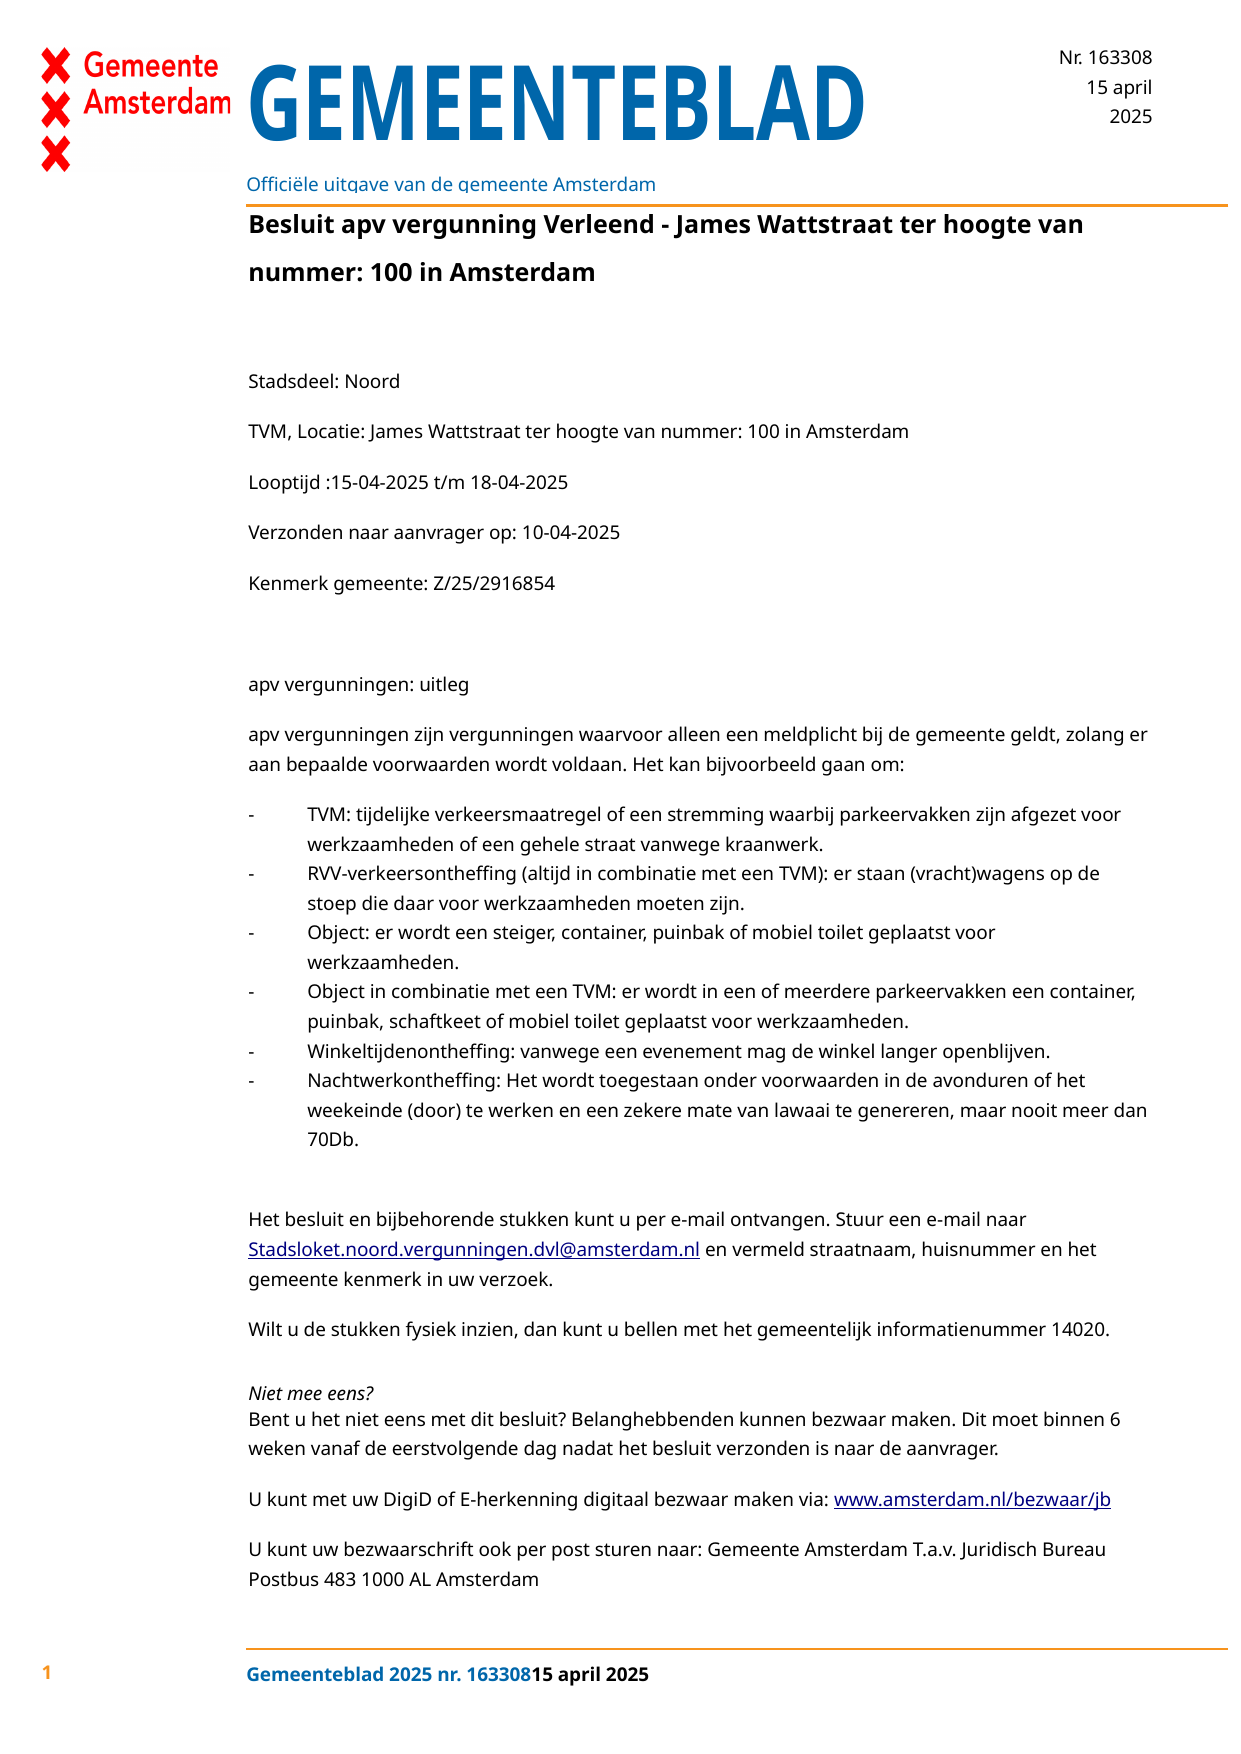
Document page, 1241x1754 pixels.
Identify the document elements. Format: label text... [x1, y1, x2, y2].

text Bent u het niet eens met dit besluit? Belanghebbenden kunnen bezwaar maken. Dit moet binnen 6 weken vanaf de eerstvolgende dag nadat het besluit verzonden is naar de aanvrager. [248, 1406, 1152, 1461]
list Nachtwerkontheffing: Het wordt toegestaan onder voorwaarden in de avonduren of het weekeinde (door) te werken en een zekere mate van lawaai te genereren, maar nooit meer dan 70Db. [248, 1067, 1152, 1152]
list TVM: tijdelijke verkeersmaatregel of een stremming waarbij parkeervakken zijn afgezet voor werkzaamheden of een gehele straat vanwege kraanwerk. [248, 801, 1152, 857]
picture [41, 47, 231, 172]
text Wilt u de stukken fysiek inzien, dan kunt u bellen met het gemeentelijk informatienummer 14020. [248, 1316, 1152, 1342]
text Niet mee eens? [248, 1380, 1152, 1406]
text Besluit apv vergunning Verleend - James Wattstraat ter hoogte van nummer: 100 in Amsterdam [248, 207, 1152, 288]
text apv vergunningen: uitleg [248, 671, 1152, 697]
text Kenmerk gemeente: Z/25/2916854 [248, 570, 1152, 596]
text U kunt uw bezwaarschrift ook per post sturen naar: Gemeente Amsterdam T.a.v. Juridisch Bureau Postbus 483 1000 AL Amsterdam [248, 1536, 1152, 1592]
text Verzonden naar aanvrager op: 10-04-2025 [248, 519, 1152, 545]
text Het besluit en bijbehorende stukken kunt u per e-mail ontvangen. Stuur een e-mail naar Stadsloket.noord.vergunningen.dvl@amsterdam.nl en vermeld straatnaam, huisnummer en het gemeente kenmerk in uw verzoek. [248, 1207, 1152, 1292]
list Winkeltijdenontheffing: vanwege een evenement mag de winkel langer openblijven. [248, 1038, 1152, 1064]
list Object: er wordt een steiger, container, puinbak of mobiel toilet geplaatst voor werkzaamheden. [248, 919, 1152, 975]
text TVM, Locatie: James Wattstraat ter hoogte van nummer: 100 in Amsterdam [248, 419, 1152, 444]
text Looptijd :15-04-2025 t/m 18-04-2025 [248, 469, 1152, 495]
list Object in combinatie met een TVM: er wordt in een of meerdere parkeervakken een container, puinbak, schaftkeet of mobiel toilet geplaatst voor werkzaamheden. [248, 979, 1152, 1034]
text Stadsdeel: Noord [248, 368, 1152, 394]
text U kunt met uw DigiD of E-herkenning digitaal bezwaar maken via: www.amsterdam.nl/bezwaar/jb [248, 1486, 1152, 1512]
text apv vergunningen zijn vergunningen waarvoor alleen een meldplicht bij de gemeente geldt, zolang er aan bepaalde voorwaarden wordt voldaan. Het kan bijvoorbeeld gaan om: [248, 721, 1152, 777]
list RVV-verkeersontheffing (altijd in combinatie met een TVM): er staan (vracht)wagens op de stoep die daar voor werkzaamheden moeten zijn. [248, 860, 1152, 916]
